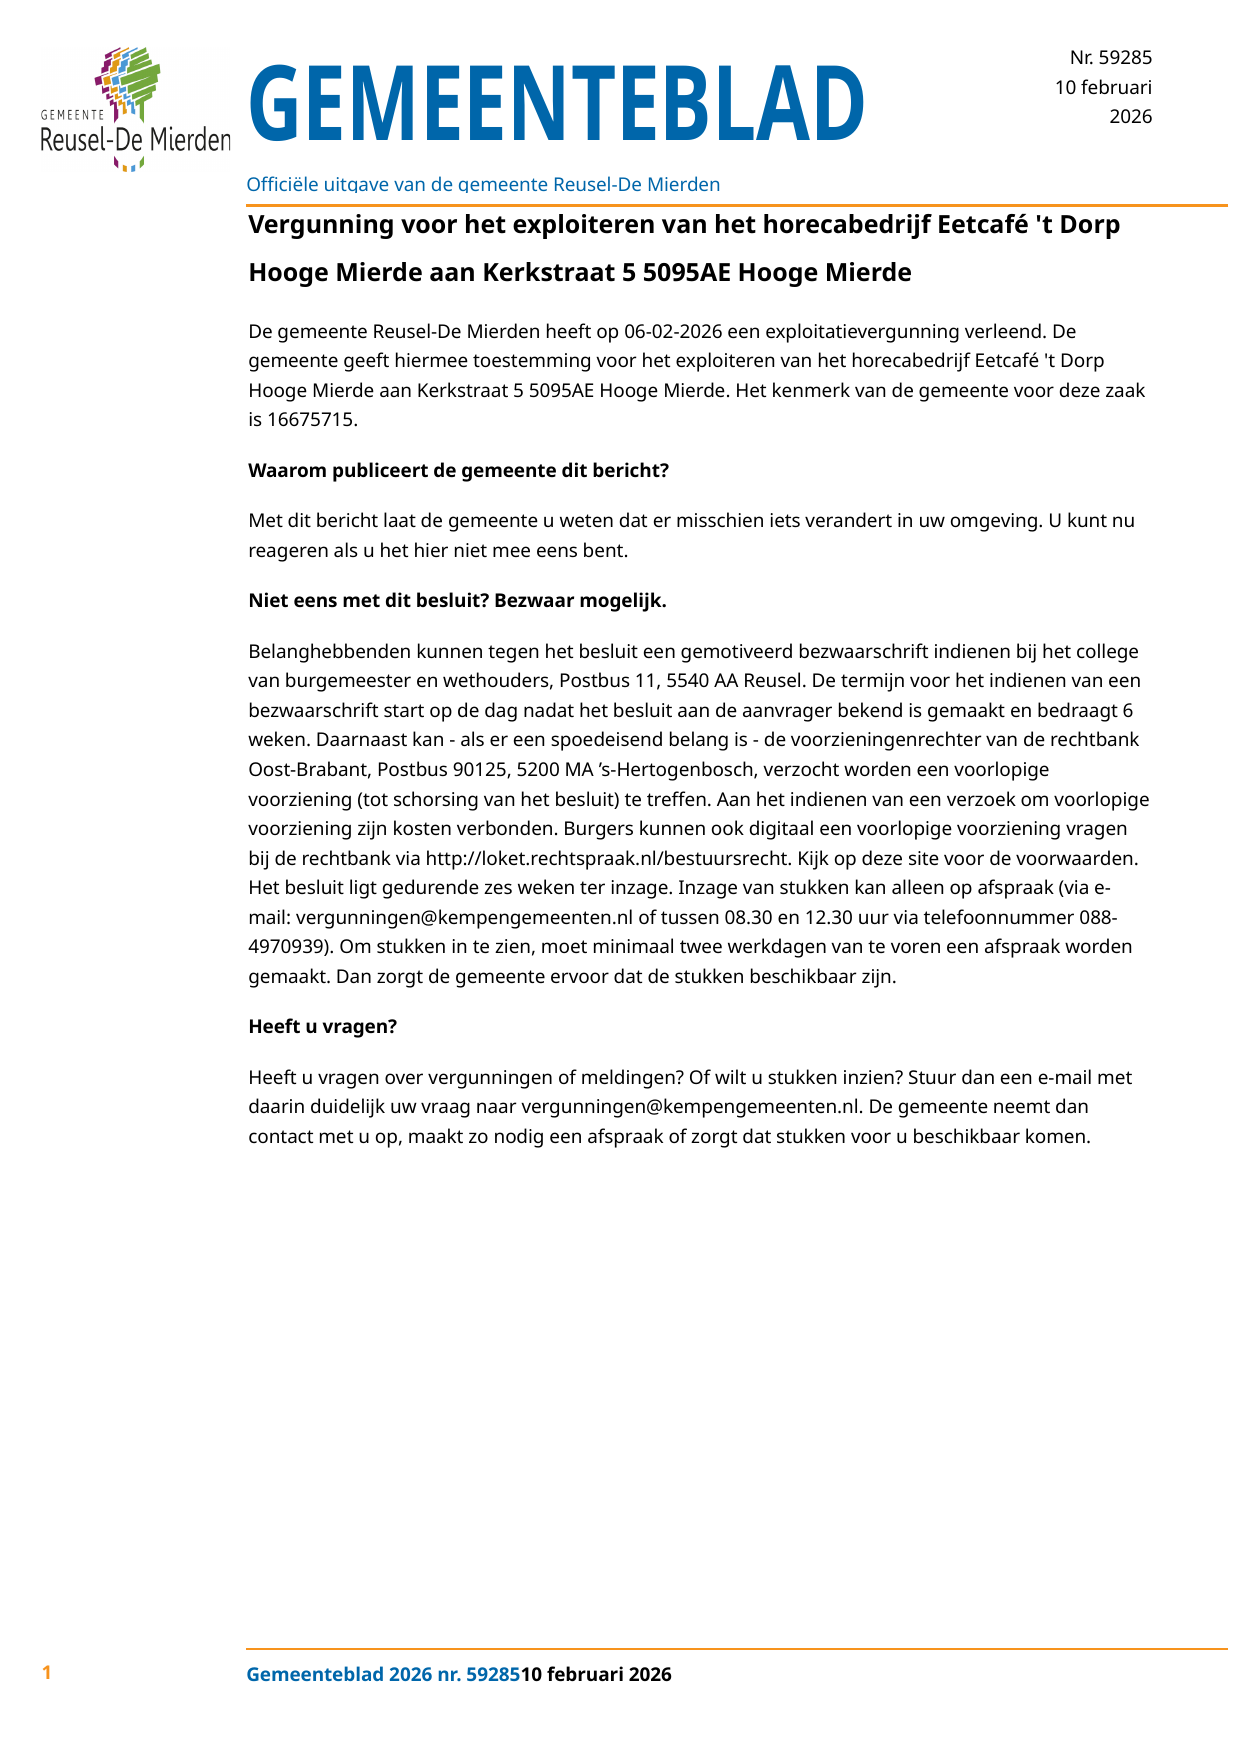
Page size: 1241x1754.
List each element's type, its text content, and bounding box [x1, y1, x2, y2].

text Vergunning voor het exploiteren van het horecabedrijf Eetcafé 't Dorp Hooge Mierde aan Kerkstraat 5 5095AE Hooge Mierde [248, 207, 1152, 288]
text Heeft u vragen? [248, 1014, 1152, 1039]
text De gemeente Reusel-De Mierden heeft op 06-02-2026 een exploitatievergunning verleend. De gemeente geeft hiermee toestemming voor het exploiteren van het horecabedrijf Eetcafé 't Dorp Hooge Mierde aan Kerkstraat 5 5095AE Hooge Mierde. Het kenmerk van de gemeente voor deze zaak is 16675715. [248, 318, 1152, 432]
text Niet eens met dit besluit? Bezwaar mogelijk. [248, 587, 1152, 613]
text Met dit bericht laat de gemeente u weten dat er misschien iets verandert in uw omgeving. U kunt nu reageren als u het hier niet mee eens bent. [248, 507, 1152, 563]
text Waarom publiceert de gemeente dit bericht? [248, 457, 1152, 483]
picture [41, 47, 231, 172]
text Belanghebbenden kunnen tegen het besluit een gemotiveerd bezwaarschrift indienen bij het college van burgemeester en wethouders, Postbus 11, 5540 AA Reusel. De termijn voor het indienen van een bezwaarschrift start op de dag nadat het besluit aan de aanvrager bekend is gemaakt en bedraagt 6 weken. Daarnaast kan - als er een spoedeisend belang is - de voorzieningenrechter van de rechtbank Oost-Brabant, Postbus 90125, 5200 MA ’s-Hertogenbosch, verzocht worden een voorlopige voorziening (tot schorsing van het besluit) te treffen. Aan het indienen van een verzoek om voorlopige voorziening zijn kosten verbonden. Burgers kunnen ook digitaal een voorlopige voorziening vragen bij de rechtbank via http://loket.rechtspraak.nl/bestuursrecht. Kijk op deze site voor de voorwaarden. Het besluit ligt gedurende zes weken ter inzage. Inzage van stukken kan alleen op afspraak (via e-mail: vergunningen@kempengemeenten.nl of tussen 08.30 en 12.30 uur via telefoonnummer 088-4970939). Om stukken in te zien, moet minimaal twee werkdagen van te voren een afspraak worden gemaakt. Dan zorgt de gemeente ervoor dat de stukken beschikbaar zijn. [248, 638, 1152, 989]
text Heeft u vragen over vergunningen of meldingen? Of wilt u stukken inzien? Stuur dan een e-mail met daarin duidelijk uw vraag naar vergunningen@kempengemeenten.nl. De gemeente neemt dan contact met u op, maakt zo nodig een afspraak of zorgt dat stukken voor u beschikbaar komen. [248, 1064, 1152, 1149]
